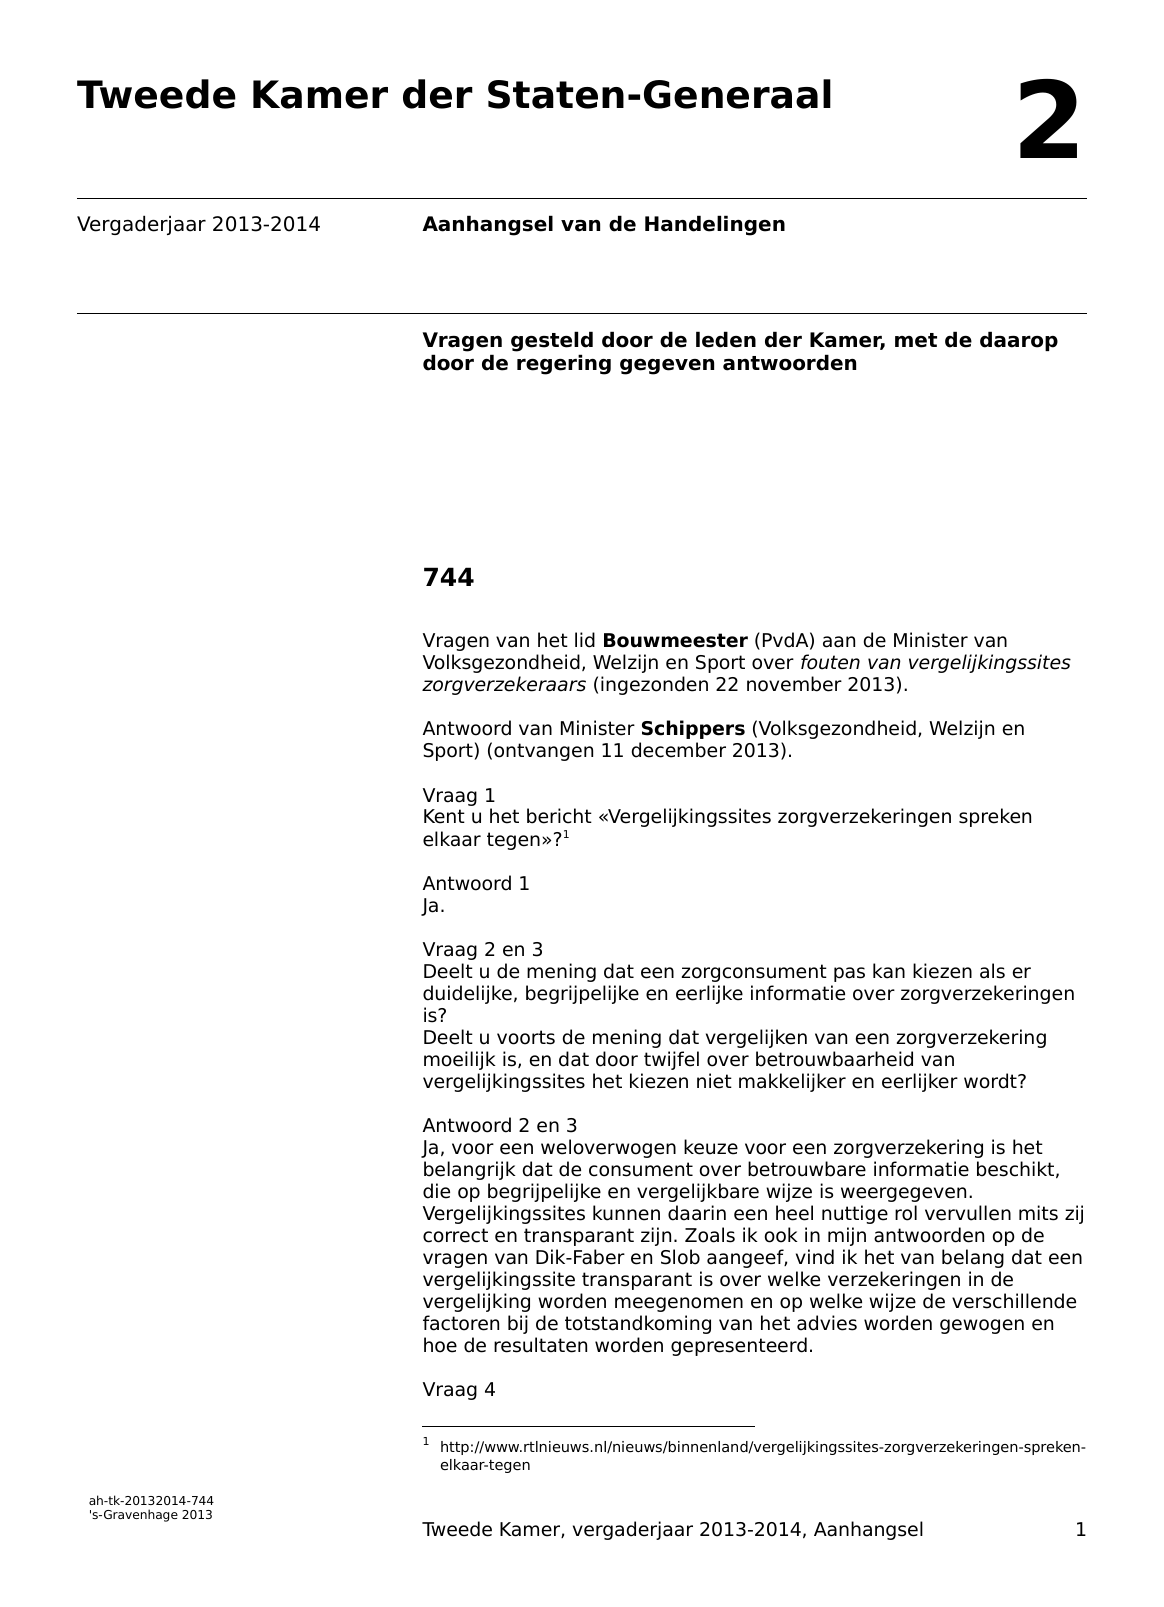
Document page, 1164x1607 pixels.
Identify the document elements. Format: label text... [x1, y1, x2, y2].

text Ja, voor een weloverwogen keuze voor een zorgverzekering is het belangrijk dat de consument over betrouwbare informatie beschikt, die op begrijpelijke en vergelijkbare wijze is weergegeven. Vergelijkingssites kunnen daarin een heel nuttige rol vervullen mits zij correct en transparant zijn. Zoals ik ook in mijn antwoorden op de vragen van Dik-Faber en Slob aangeef, vind ik het van belang dat een vergelijkingssite transparant is over welke verzekeringen in de vergelijking worden meegenomen en op welke wijze de verschillende factoren bij de totstandkoming van het advies worden gewogen en hoe de resultaten worden gepresenteerd. [422, 1137, 1087, 1357]
text ah-tk-20132014-744 [88, 1494, 323, 1508]
text Deelt u de mening dat een zorgconsument pas kan kiezen als er duidelijke, begrijpelijke en eerlijke informatie over zorgverzekeringen is? [422, 961, 1087, 1027]
text Vraag 1 [422, 784, 1087, 806]
text Antwoord van Minister Schippers (Volksgezondheid, Welzijn en Sport) (ontvangen 11 december 2013). [422, 718, 1087, 762]
text http://www.rtlnieuws.nl/nieuws/binnenland/vergelijkingssites-zorgverzekeringen-spreken-elkaar-tegen [422, 1435, 1087, 1474]
text Deelt u voorts de mening dat vergelijken van een zorgverzekering moeilijk is, en dat door twijfel over betrouwbaarheid van vergelijkingssites het kiezen niet makkelijker en eerlijker wordt? [422, 1027, 1087, 1093]
text 's-Gravenhage 2013 [88, 1508, 323, 1522]
text Antwoord 1 [422, 873, 1087, 894]
text 744 [422, 563, 1087, 592]
table_cell Aanhangsel van de Handelingen [422, 199, 1087, 313]
table_header Tweede Kamer der Staten-Generaal [77, 59, 886, 198]
table_header 2 [886, 59, 1087, 198]
text Kent u het bericht «Vergelijkingssites zorgverzekeringen spreken elkaar tegen»? [422, 806, 1087, 850]
text Vraag 4 [422, 1379, 1087, 1401]
text Antwoord 2 en 3 [422, 1115, 1087, 1137]
table_cell Vergaderjaar 2013-2014 [77, 199, 422, 313]
table_cell [77, 314, 422, 375]
text Vraag 2 en 3 [422, 939, 1087, 961]
text Ja. [422, 894, 1087, 917]
table_cell Vragen gesteld door de leden der Kamer, met de daarop door de regering gegeven antwoorden [422, 314, 1087, 375]
text Vragen van het lid Bouwmeester (PvdA) aan de Minister van Volksgezondheid, Welzijn en Sport over fouten van vergelijkingssites zorgverzekeraars (ingezonden 22 november 2013). [422, 630, 1087, 696]
